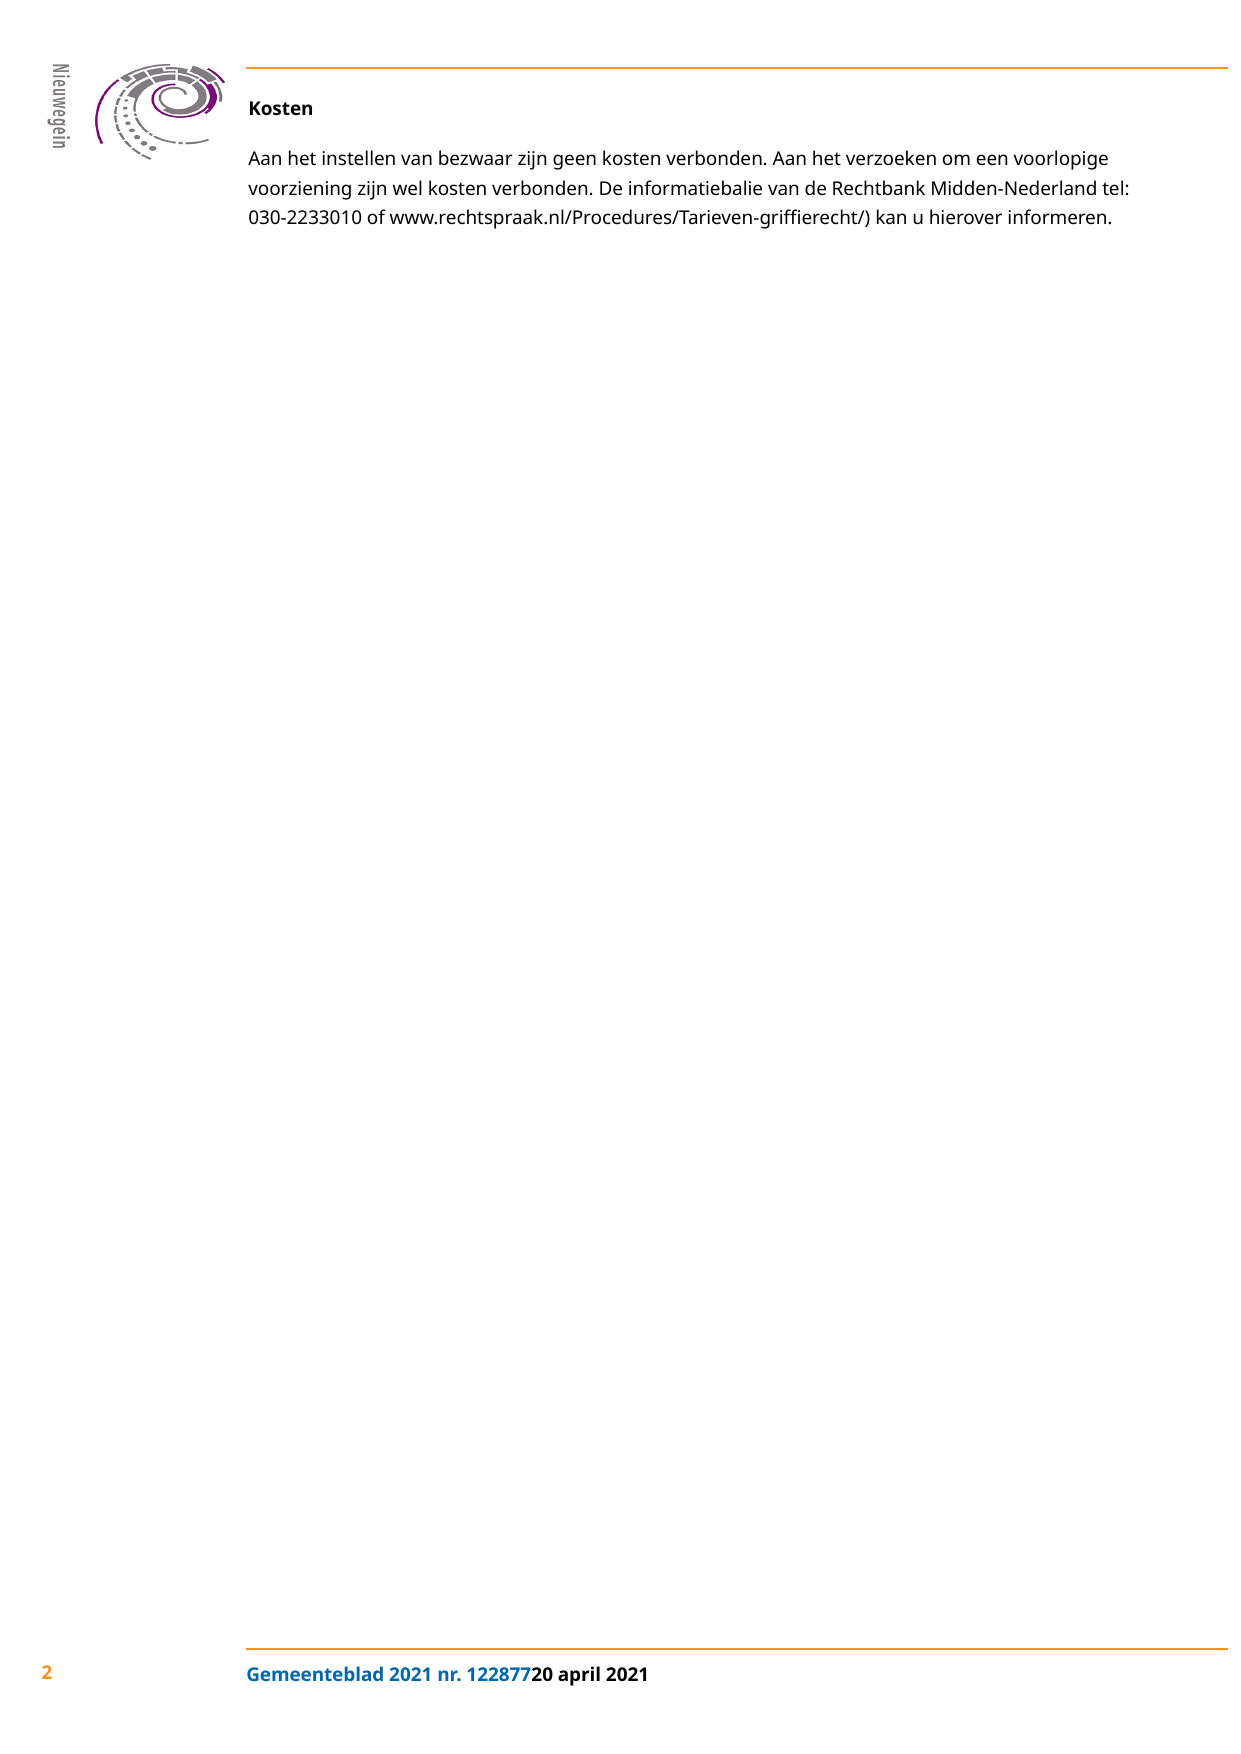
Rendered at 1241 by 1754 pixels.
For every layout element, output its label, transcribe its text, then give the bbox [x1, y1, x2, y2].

picture [41, 47, 231, 172]
text Aan het instellen van bezwaar zijn geen kosten verbonden. Aan het verzoeken om een voorlopige voorziening zijn wel kosten verbonden. De informatiebalie van de Rechtbank Midden-Nederland tel: 030-2233010 of www.rechtspraak.nl/Procedures/Tarieven-griffierecht/) kan u hierover informeren. [248, 145, 1152, 230]
text Kosten [248, 95, 1152, 121]
